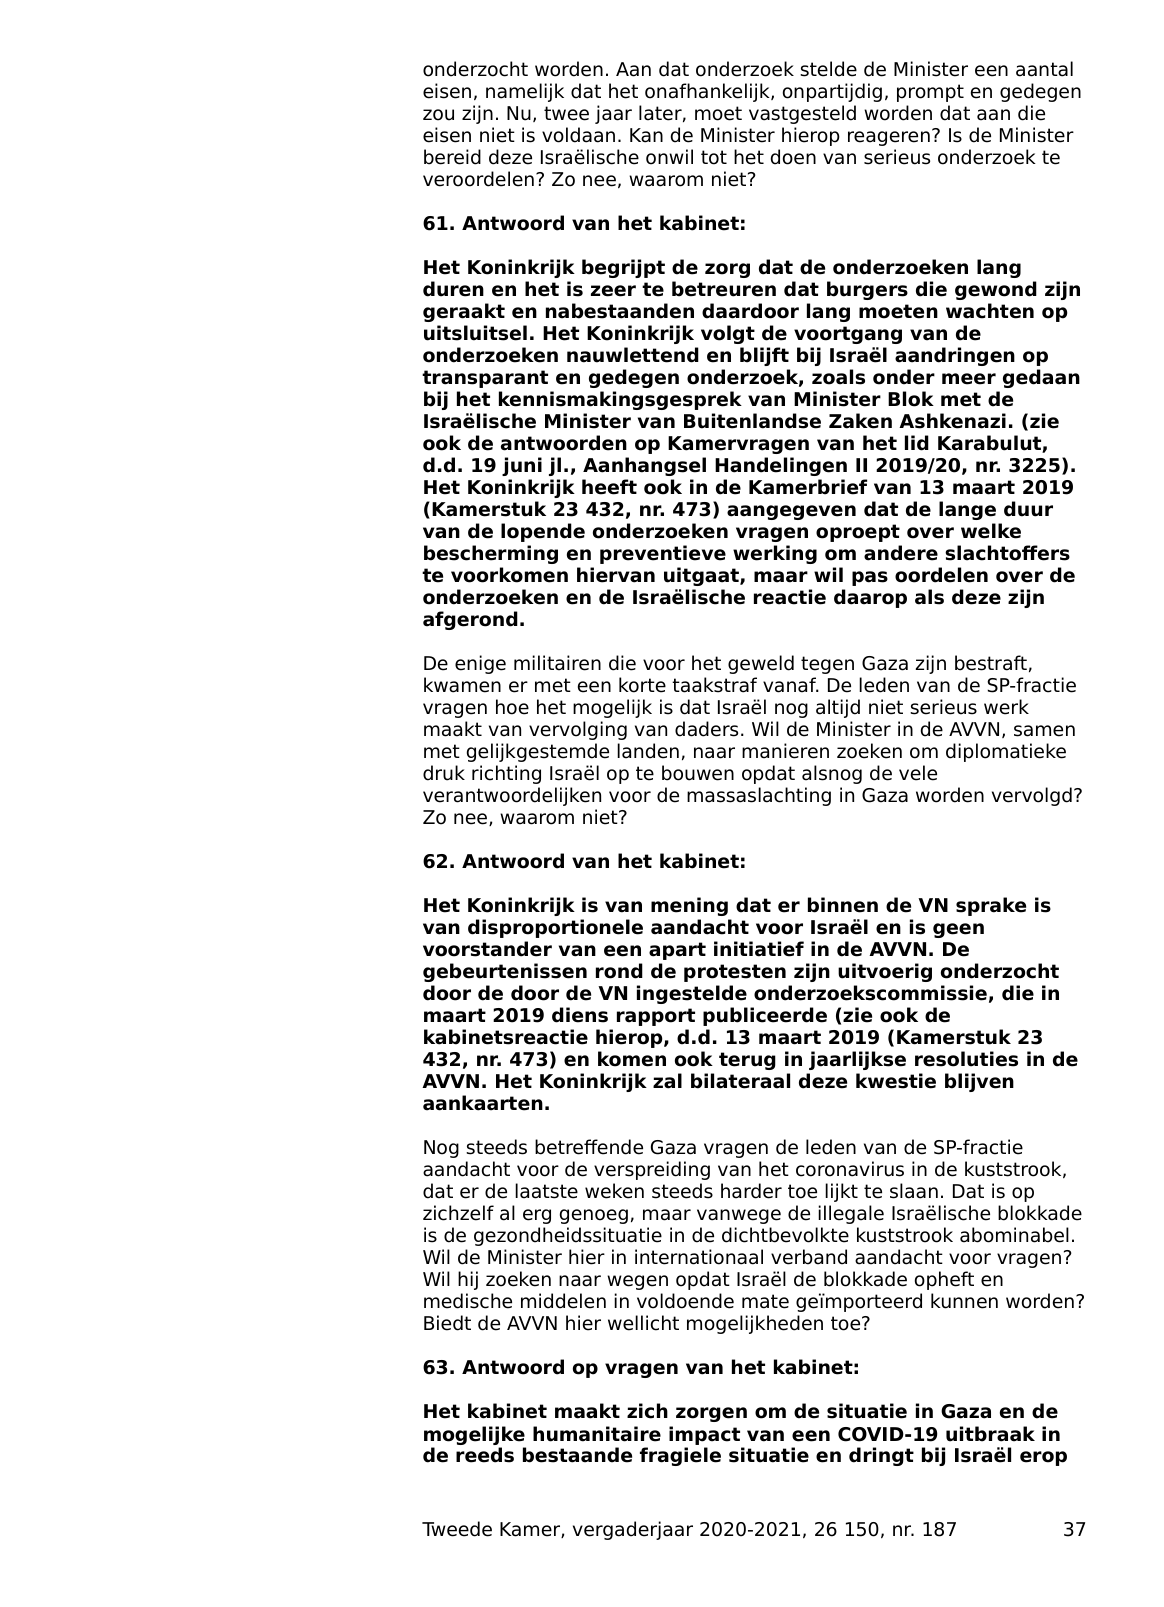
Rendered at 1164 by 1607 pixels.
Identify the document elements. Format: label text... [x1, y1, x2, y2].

text Het kabinet maakt zich zorgen om de situatie in Gaza en de mogelijke humanitaire impact van een COVID-19 uitbraak in de reeds bestaande fragiele situatie en dringt bij Israël erop [422, 1401, 1087, 1467]
text Het Koninkrijk is van mening dat er binnen de VN sprake is van disproportionele aandacht voor Israël en is geen voorstander van een apart initiatief in de AVVN. De gebeurtenissen rond de protesten zijn uitvoerig onderzocht door de door de VN ingestelde onderzoekscommissie, die in maart 2019 diens rapport publiceerde (zie ook de kabinetsreactie hierop, d.d. 13 maart 2019 (Kamerstuk 23 432, nr. 473) en komen ook terug in jaarlijkse resoluties in de AVVN. Het Koninkrijk zal bilateraal deze kwestie blijven aankaarten. [422, 895, 1087, 1115]
subtitle 63. Antwoord op vragen van het kabinet: [422, 1357, 1087, 1379]
subtitle 62. Antwoord van het kabinet: [422, 851, 1087, 873]
text Nog steeds betreffende Gaza vragen de leden van de SP-fractie aandacht voor de verspreiding van het coronavirus in de kuststrook, dat er de laatste weken steeds harder toe lijkt te slaan. Dat is op zichzelf al erg genoeg, maar vanwege de illegale Israëlische blokkade is de gezondheidssituatie in de dichtbevolkte kuststrook abominabel. Wil de Minister hier in internationaal verband aandacht voor vragen? Wil hij zoeken naar wegen opdat Israël de blokkade opheft en medische middelen in voldoende mate geïmporteerd kunnen worden? Biedt de AVVN hier wellicht mogelijkheden toe? [422, 1137, 1087, 1335]
text onderzocht worden. Aan dat onderzoek stelde de Minister een aantal eisen, namelijk dat het onafhankelijk, onpartijdig, prompt en gedegen zou zijn. Nu, twee jaar later, moet vastgesteld worden dat aan die eisen niet is voldaan. Kan de Minister hierop reageren? Is de Minister bereid deze Israëlische onwil tot het doen van serieus onderzoek te veroordelen? Zo nee, waarom niet? [422, 59, 1087, 191]
text De enige militairen die voor het geweld tegen Gaza zijn bestraft, kwamen er met een korte taakstraf vanaf. De leden van de SP-fractie vragen hoe het mogelijk is dat Israël nog altijd niet serieus werk maakt van vervolging van daders. Wil de Minister in de AVVN, samen met gelijkgestemde landen, naar manieren zoeken om diplomatieke druk richting Israël op te bouwen opdat alsnog de vele verantwoordelijken voor de massaslachting in Gaza worden vervolgd? Zo nee, waarom niet? [422, 653, 1087, 829]
subtitle 61. Antwoord van het kabinet: [422, 213, 1087, 235]
text Het Koninkrijk begrijpt de zorg dat de onderzoeken lang duren en het is zeer te betreuren dat burgers die gewond zijn geraakt en nabestaanden daardoor lang moeten wachten op uitsluitsel. Het Koninkrijk volgt de voortgang van de onderzoeken nauwlettend en blijft bij Israël aandringen op transparant en gedegen onderzoek, zoals onder meer gedaan bij het kennismakingsgesprek van Minister Blok met de Israëlische Minister van Buitenlandse Zaken Ashkenazi. (zie ook de antwoorden op Kamervragen van het lid Karabulut, d.d. 19 juni jl., Aanhangsel Handelingen II 2019/20, nr. 3225). Het Koninkrijk heeft ook in de Kamerbrief van 13 maart 2019 (Kamerstuk 23 432, nr. 473) aangegeven dat de lange duur van de lopende onderzoeken vragen oproept over welke bescherming en preventieve werking om andere slachtoffers te voorkomen hiervan uitgaat, maar wil pas oordelen over de onderzoeken en de Israëlische reactie daarop als deze zijn afgerond. [422, 257, 1087, 631]
